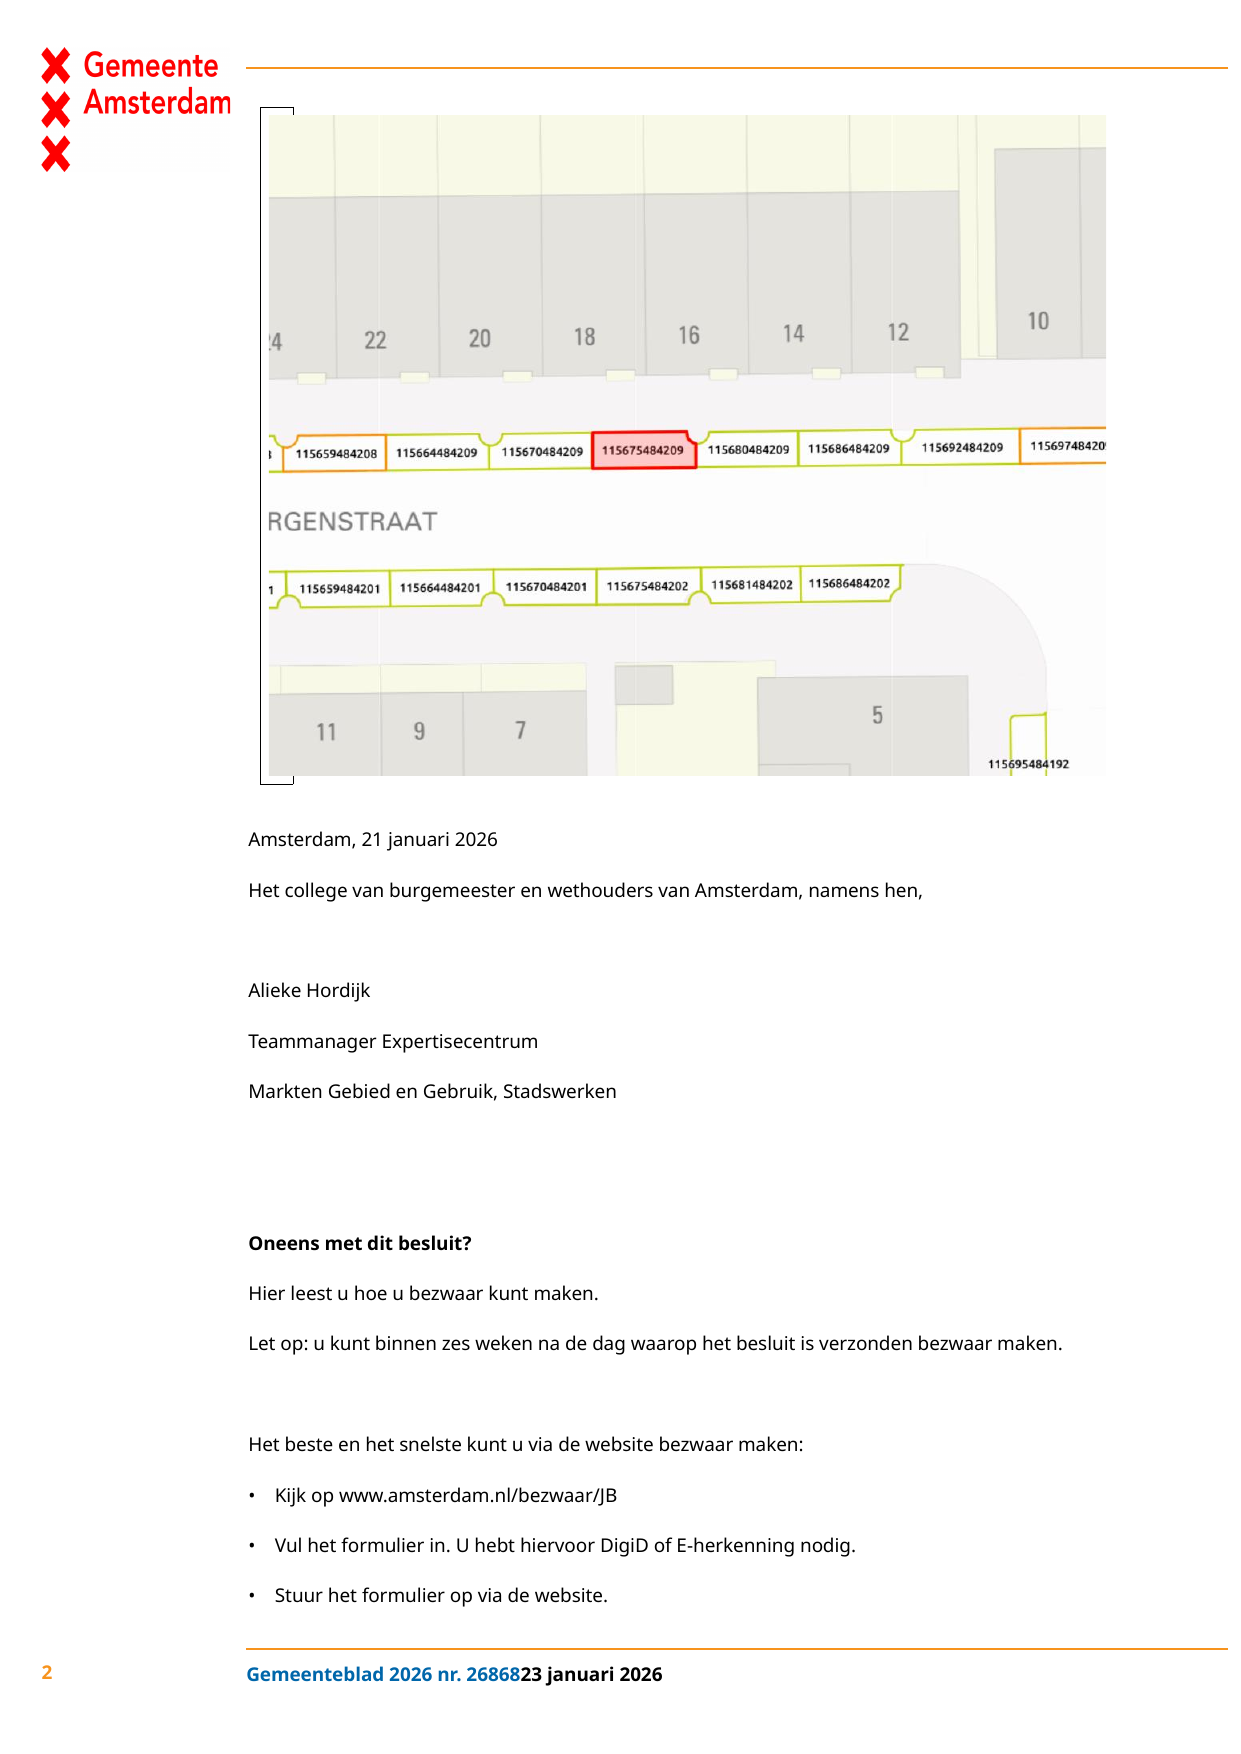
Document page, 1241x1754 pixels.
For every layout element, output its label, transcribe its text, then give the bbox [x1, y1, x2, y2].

text Let op: u kunt binnen zes weken na de dag waarop het besluit is verzonden bezwaar maken. [248, 1331, 1152, 1356]
text Alieke Hordijk [248, 978, 1152, 1003]
text Teammanager Expertisecentrum [248, 1028, 1152, 1054]
text • Kijk op www.amsterdam.nl/bezwaar/JB [248, 1482, 1152, 1508]
text • Stuur het formulier op via de website. [248, 1583, 1152, 1608]
text Amsterdam, 21 januari 2026 [248, 826, 1152, 852]
text Hier leest u hoe u bezwaar kunt maken. [248, 1280, 1152, 1306]
text Het college van burgemeester en wethouders van Amsterdam, namens hen, [248, 877, 1152, 903]
text • Vul het formulier in. U hebt hiervoor DigiD of E-herkenning nodig. [248, 1532, 1152, 1558]
text Het beste en het snelste kunt u via de website bezwaar maken: [248, 1431, 1152, 1457]
text Markten Gebied en Gebruik, Stadswerken [248, 1078, 1152, 1104]
text Oneens met dit besluit? [248, 1230, 1152, 1256]
picture [41, 47, 231, 172]
picture [268, 115, 1107, 776]
